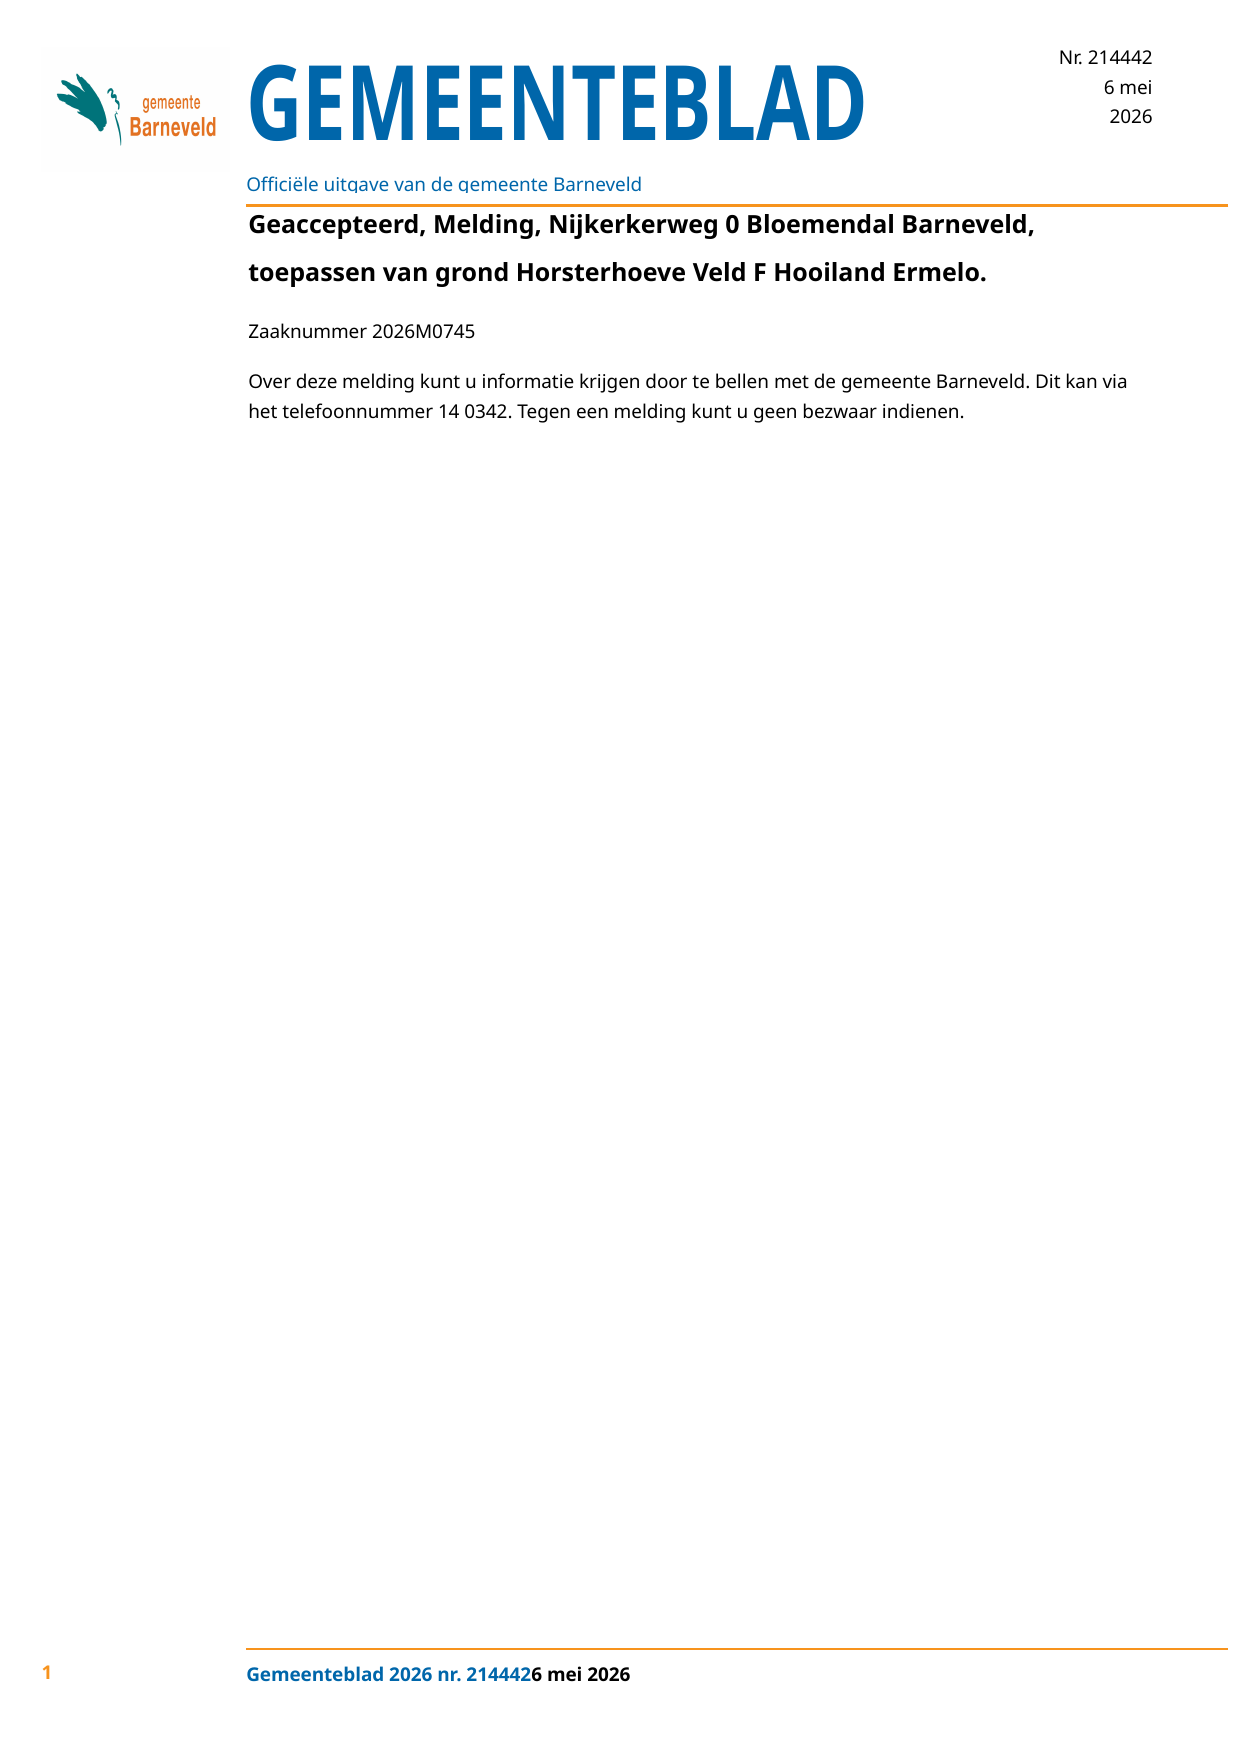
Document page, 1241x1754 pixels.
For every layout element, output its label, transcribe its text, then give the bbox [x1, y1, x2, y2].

picture [41, 47, 231, 172]
text Geaccepteerd, Melding, Nijkerkerweg 0 Bloemendal Barneveld, toepassen van grond Horsterhoeve Veld F Hooiland Ermelo. [248, 207, 1152, 288]
text Zaaknummer 2026M0745 [248, 318, 1152, 344]
text Over deze melding kunt u informatie krijgen door te bellen met de gemeente Barneveld. Dit kan via het telefoonnummer 14 0342. Tegen een melding kunt u geen bezwaar indienen. [248, 368, 1152, 424]
